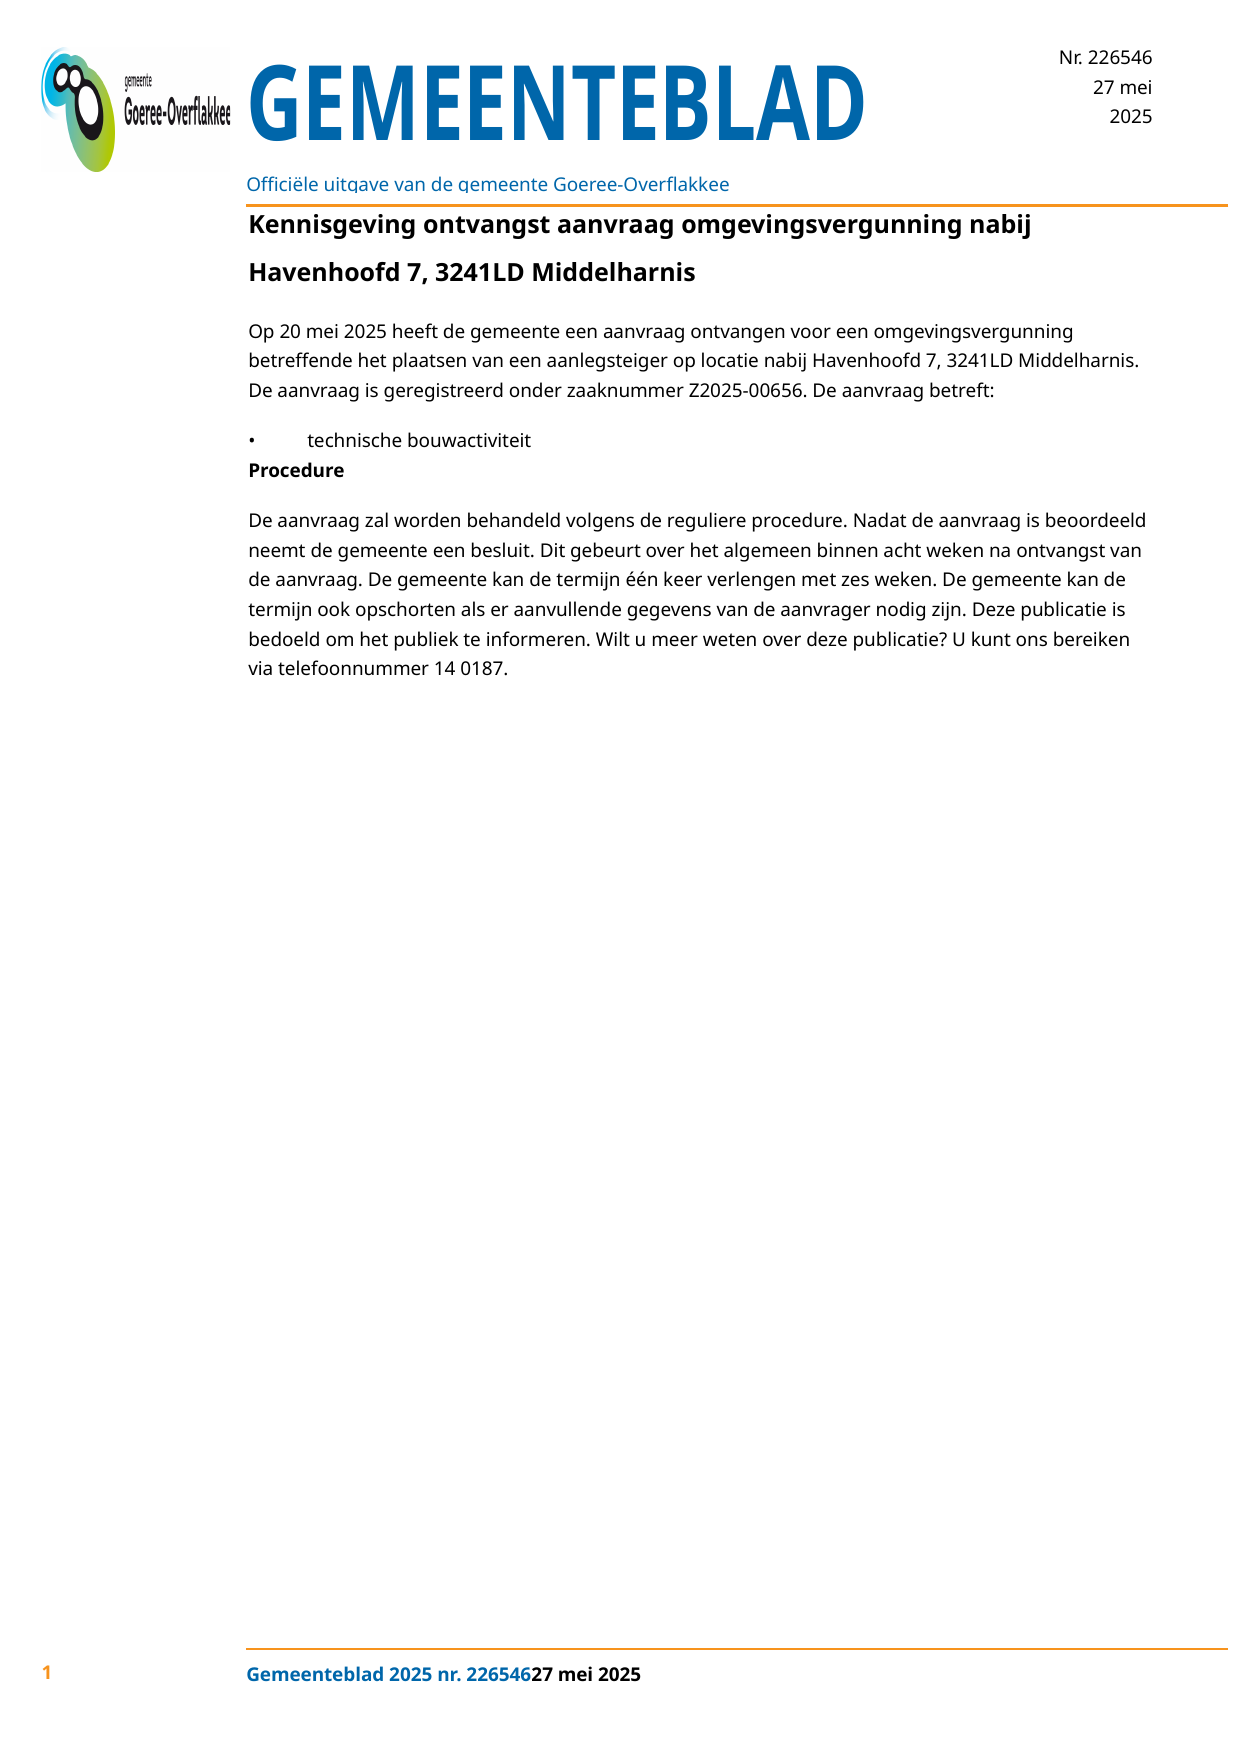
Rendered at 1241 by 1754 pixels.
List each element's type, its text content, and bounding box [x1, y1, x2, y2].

text Procedure [248, 457, 1152, 483]
list technische bouwactiviteit [248, 427, 1152, 453]
text Kennisgeving ontvangst aanvraag omgevingsvergunning nabij Havenhoofd 7, 3241LD Middelharnis [248, 207, 1152, 288]
text De aanvraag zal worden behandeld volgens de reguliere procedure. Nadat de aanvraag is beoordeeld neemt de gemeente een besluit. Dit gebeurt over het algemeen binnen acht weken na ontvangst van de aanvraag. De gemeente kan de termijn één keer verlengen met zes weken. De gemeente kan de termijn ook opschorten als er aanvullende gegevens van de aanvrager nodig zijn. Deze publicatie is bedoeld om het publiek te informeren. Wilt u meer weten over deze publicatie? U kunt ons bereiken via telefoonnummer 14 0187. [248, 507, 1152, 681]
picture [41, 47, 231, 172]
text Op 20 mei 2025 heeft de gemeente een aanvraag ontvangen voor een omgevingsvergunning betreffende het plaatsen van een aanlegsteiger op locatie nabij Havenhoofd 7, 3241LD Middelharnis. De aanvraag is geregistreerd onder zaaknummer Z2025-00656. De aanvraag betreft: [248, 318, 1152, 403]
